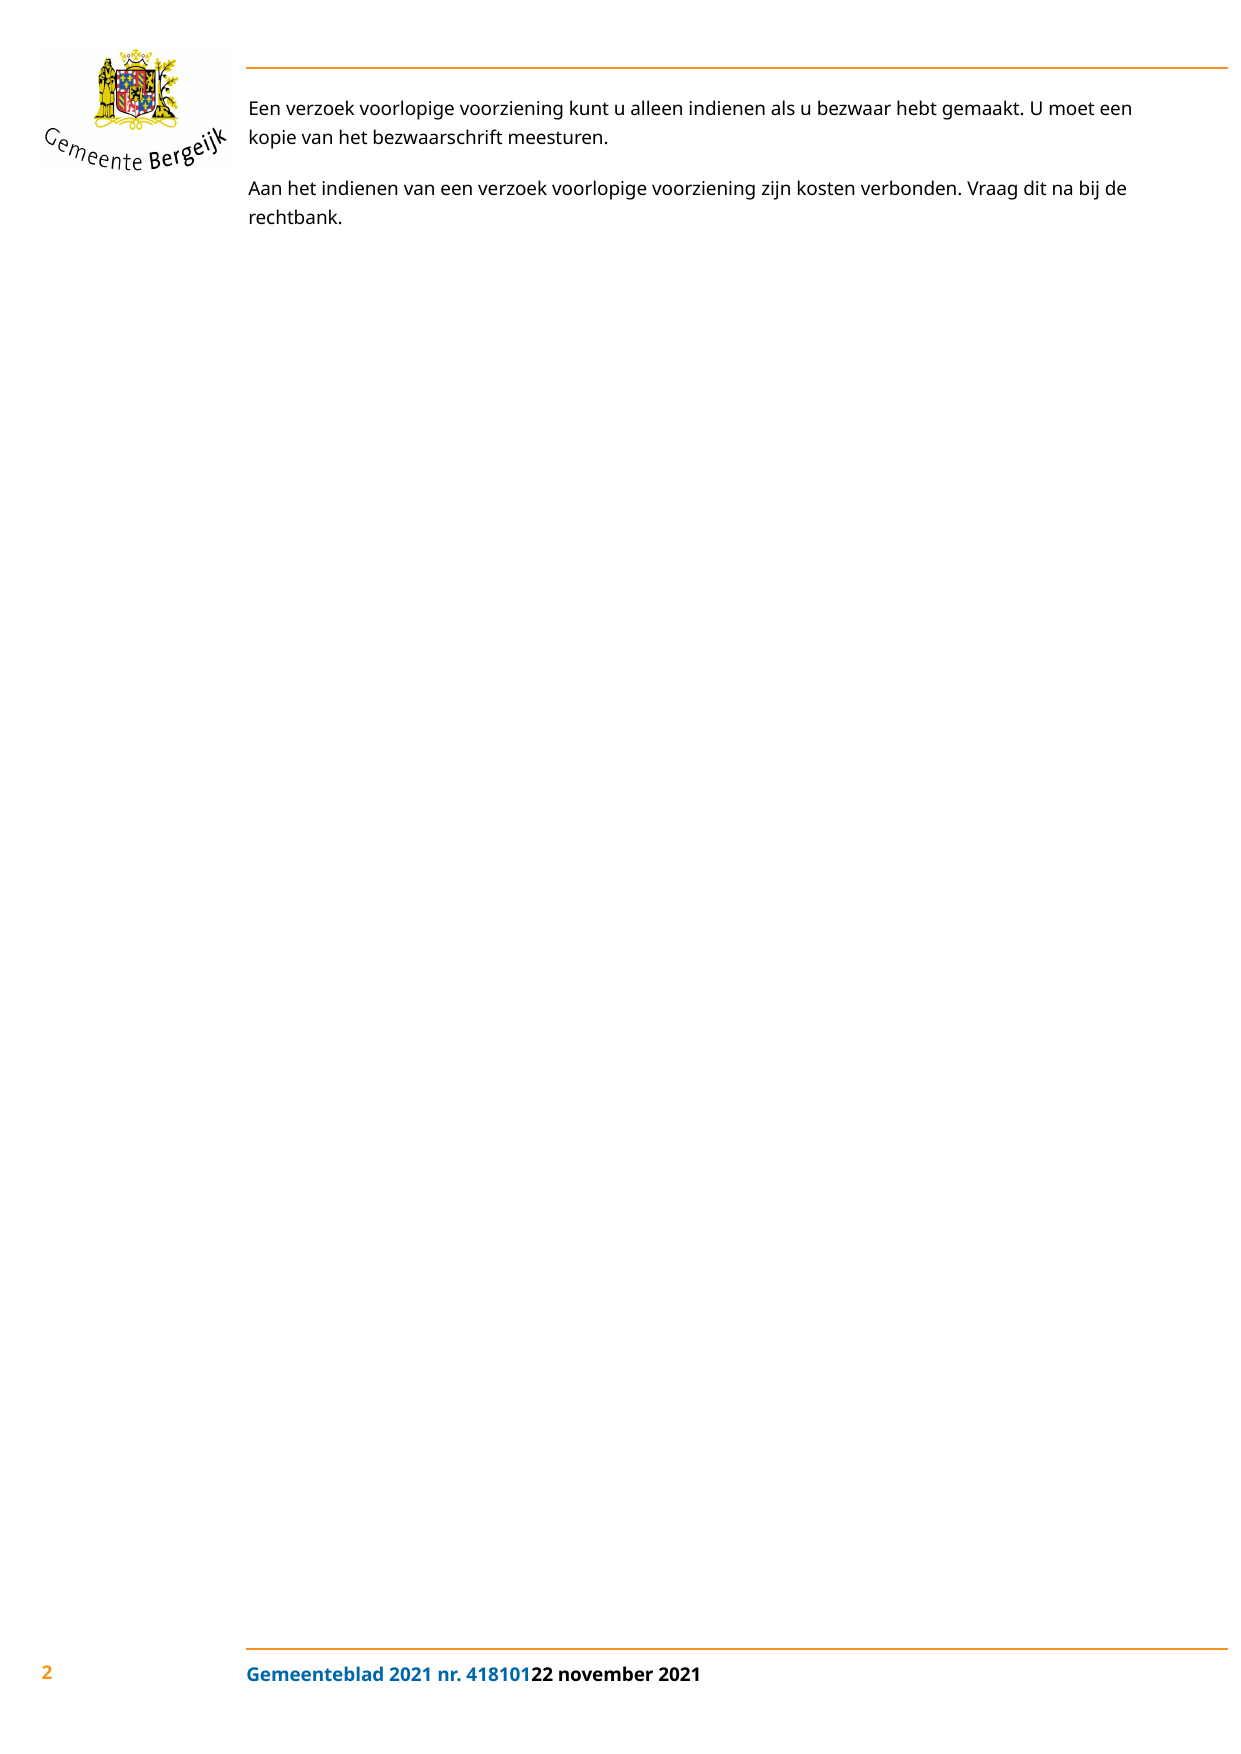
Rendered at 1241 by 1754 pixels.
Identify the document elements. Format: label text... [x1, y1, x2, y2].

text Aan het indienen van een verzoek voorlopige voorziening zijn kosten verbonden. Vraag dit na bij de rechtbank. [248, 175, 1152, 230]
picture [41, 47, 231, 172]
text Een verzoek voorlopige voorziening kunt u alleen indienen als u bezwaar hebt gemaakt. U moet een kopie van het bezwaarschrift meesturen. [248, 95, 1152, 150]
